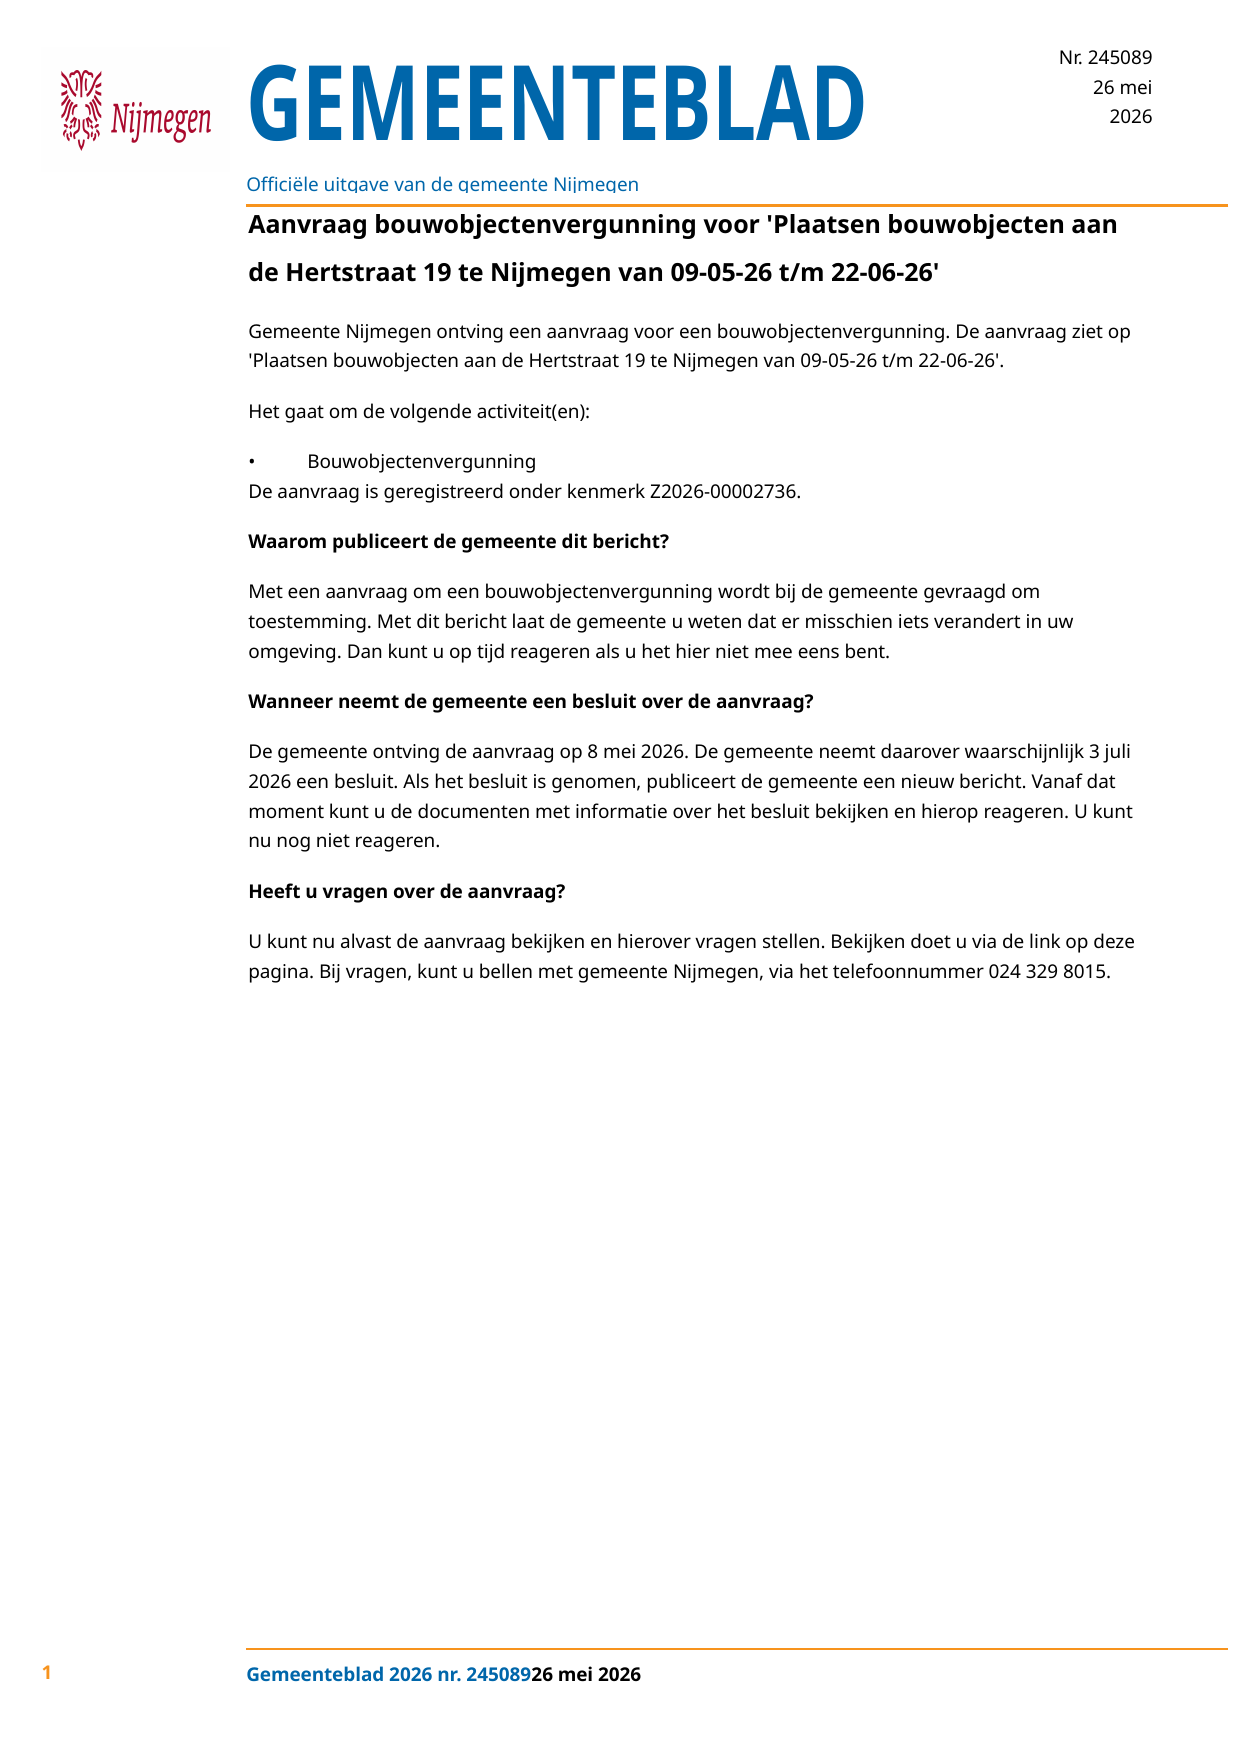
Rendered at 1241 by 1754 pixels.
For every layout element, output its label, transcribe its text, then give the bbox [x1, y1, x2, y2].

text De aanvraag is geregistreerd onder kenmerk Z2026-00002736. [248, 478, 1152, 504]
text Waarom publiceert de gemeente dit bericht? [248, 528, 1152, 554]
text Aanvraag bouwobjectenvergunning voor 'Plaatsen bouwobjecten aan de Hertstraat 19 te Nijmegen van 09-05-26 t/m 22-06-26' [248, 207, 1152, 288]
text Het gaat om de volgende activiteit(en): [248, 398, 1152, 424]
text Heeft u vragen over de aanvraag? [248, 878, 1152, 904]
text U kunt nu alvast de aanvraag bekijken en hierover vragen stellen. Bekijken doet u via de link op deze pagina. Bij vragen, kunt u bellen met gemeente Nijmegen, via het telefoonnummer 024 329 8015. [248, 928, 1152, 984]
text De gemeente ontving de aanvraag op 8 mei 2026. De gemeente neemt daarover waarschijnlijk 3 juli 2026 een besluit. Als het besluit is genomen, publiceert de gemeente een nieuw bericht. Vanaf dat moment kunt u de documenten met informatie over het besluit bekijken en hierop reageren. U kunt nu nog niet reageren. [248, 739, 1152, 853]
text Gemeente Nijmegen ontving een aanvraag voor een bouwobjectenvergunning. De aanvraag ziet op 'Plaatsen bouwobjecten aan de Hertstraat 19 te Nijmegen van 09-05-26 t/m 22-06-26'. [248, 318, 1152, 373]
text Met een aanvraag om een bouwobjectenvergunning wordt bij de gemeente gevraagd om toestemming. Met dit bericht laat de gemeente u weten dat er misschien iets verandert in uw omgeving. Dan kunt u op tijd reageren als u het hier niet mee eens bent. [248, 579, 1152, 664]
list Bouwobjectenvergunning [248, 448, 1152, 474]
text Wanneer neemt de gemeente een besluit over de aanvraag? [248, 688, 1152, 714]
picture [41, 47, 231, 172]
